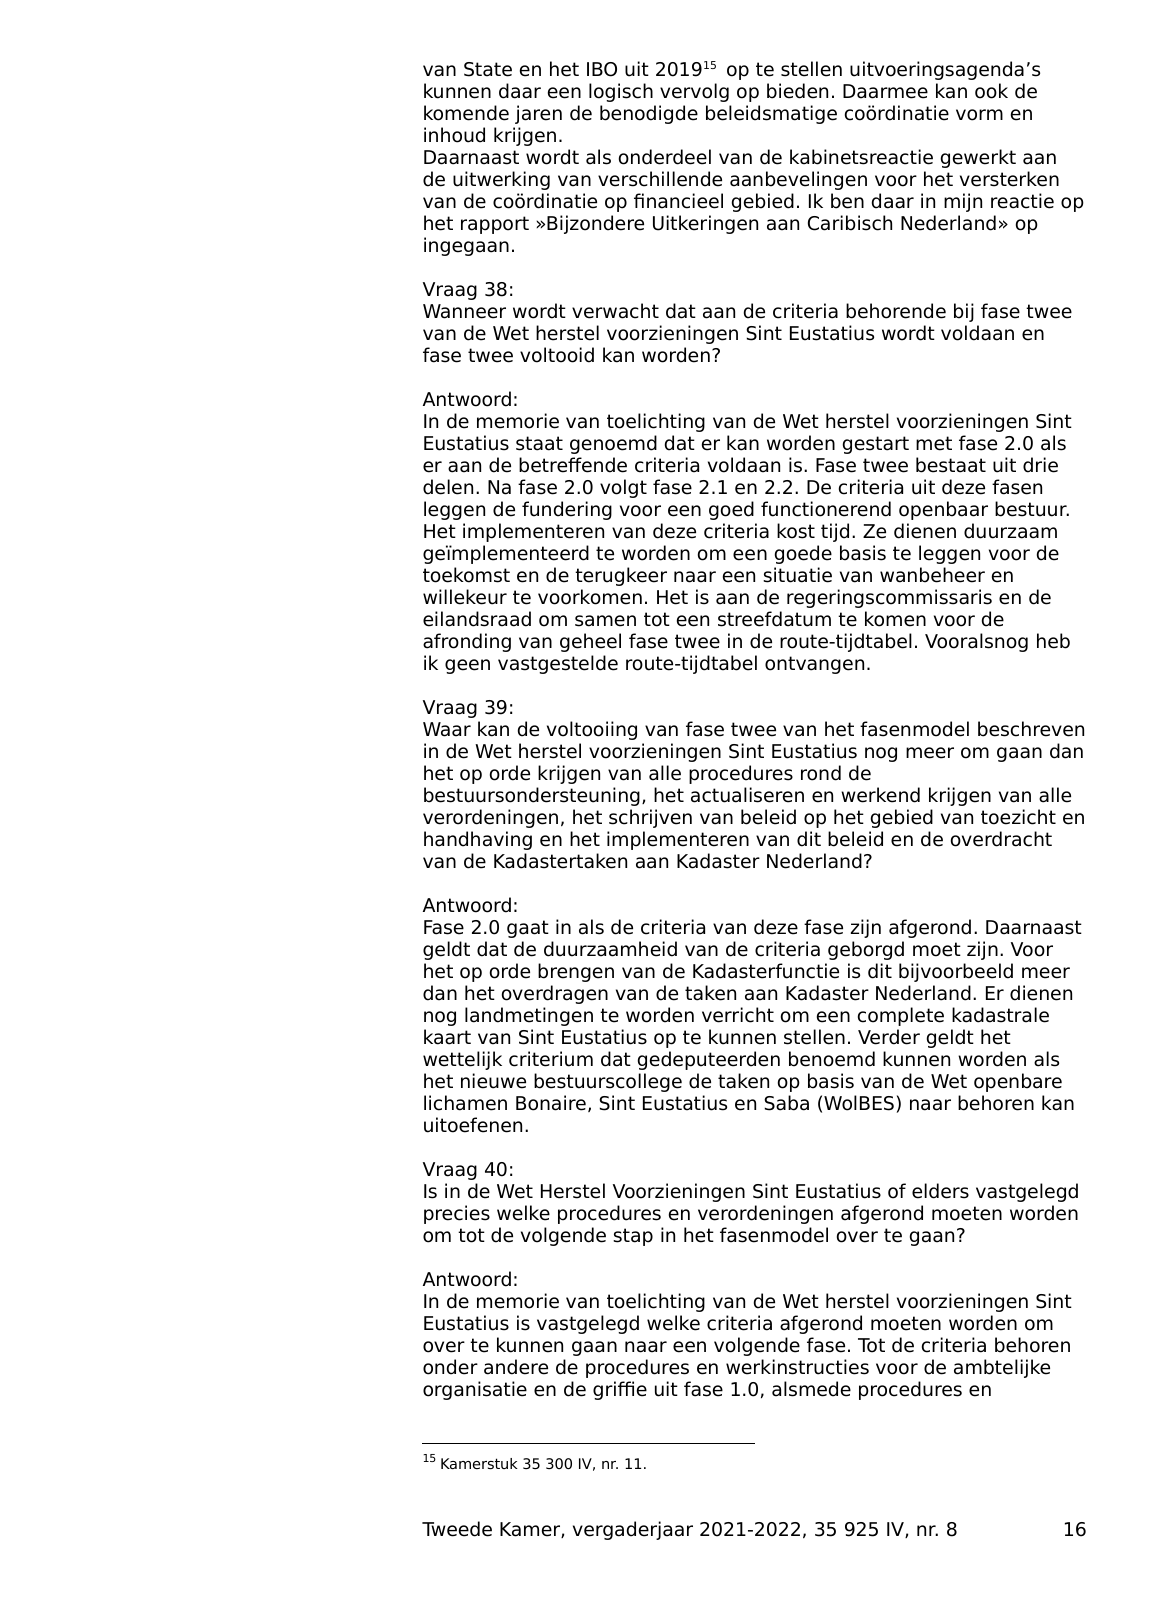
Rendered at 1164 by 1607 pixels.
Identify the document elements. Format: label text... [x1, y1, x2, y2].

text Antwoord: [422, 389, 1087, 411]
text Kamerstuk 35 300 IV, nr. 11. [422, 1452, 1087, 1474]
text Wanneer wordt verwacht dat aan de criteria behorende bij fase twee van de Wet herstel voorzieningen Sint Eustatius wordt voldaan en fase twee voltooid kan worden? [422, 301, 1087, 367]
text Vraag 39: [422, 697, 1087, 719]
text In de memorie van toelichting van de Wet herstel voorzieningen Sint Eustatius is vastgelegd welke criteria afgerond moeten worden om over te kunnen gaan naar een volgende fase. Tot de criteria behoren onder andere de procedures en werkinstructies voor de ambtelijke organisatie en de griffie uit fase 1.0, alsmede procedures en [422, 1291, 1087, 1401]
text Vraag 38: [422, 279, 1087, 301]
text Is in de Wet Herstel Voorzieningen Sint Eustatius of elders vastgelegd precies welke procedures en verordeningen afgerond moeten worden om tot de volgende stap in het fasenmodel over te gaan? [422, 1181, 1087, 1247]
text In de memorie van toelichting van de Wet herstel voorzieningen Sint Eustatius staat genoemd dat er kan worden gestart met fase 2.0 als er aan de betreffende criteria voldaan is. Fase twee bestaat uit drie delen. Na fase 2.0 volgt fase 2.1 en 2.2. De criteria uit deze fasen leggen de fundering voor een goed functionerend openbaar bestuur. Het implementeren van deze criteria kost tijd. Ze dienen duurzaam geïmplementeerd te worden om een goede basis te leggen voor de toekomst en de terugkeer naar een situatie van wanbeheer en willekeur te voorkomen. Het is aan de regeringscommissaris en de eilandsraad om samen tot een streefdatum te komen voor de afronding van geheel fase twee in de route-tijdtabel. Vooralsnog heb ik geen vastgestelde route-tijdtabel ontvangen. [422, 411, 1087, 675]
text Waar kan de voltooiing van fase twee van het fasenmodel beschreven in de Wet herstel voorzieningen Sint Eustatius nog meer om gaan dan het op orde krijgen van alle procedures rond de bestuursondersteuning, het actualiseren en werkend krijgen van alle verordeningen, het schrijven van beleid op het gebied van toezicht en handhaving en het implementeren van dit beleid en de overdracht van de Kadastertaken aan Kadaster Nederland? [422, 719, 1087, 873]
text Fase 2.0 gaat in als de criteria van deze fase zijn afgerond. Daarnaast geldt dat de duurzaamheid van de criteria geborgd moet zijn. Voor het op orde brengen van de Kadasterfunctie is dit bijvoorbeeld meer dan het overdragen van de taken aan Kadaster Nederland. Er dienen nog landmetingen te worden verricht om een complete kadastrale kaart van Sint Eustatius op te kunnen stellen. Verder geldt het wettelijk criterium dat gedeputeerden benoemd kunnen worden als het nieuwe bestuurscollege de taken op basis van de Wet openbare lichamen Bonaire, Sint Eustatius en Saba (WolBES) naar behoren kan uitoefenen. [422, 917, 1087, 1137]
text Antwoord: [422, 1269, 1087, 1291]
text van State en het IBO uit 2019 op te stellen uitvoeringsagenda’s kunnen daar een logisch vervolg op bieden. Daarmee kan ook de komende jaren de benodigde beleidsmatige coördinatie vorm en inhoud krijgen. [422, 59, 1087, 147]
text Vraag 40: [422, 1159, 1087, 1181]
text Antwoord: [422, 895, 1087, 917]
text Daarnaast wordt als onderdeel van de kabinetsreactie gewerkt aan de uitwerking van verschillende aanbevelingen voor het versterken van de coördinatie op financieel gebied. Ik ben daar in mijn reactie op het rapport »Bijzondere Uitkeringen aan Caribisch Nederland» op ingegaan. [422, 147, 1087, 257]
